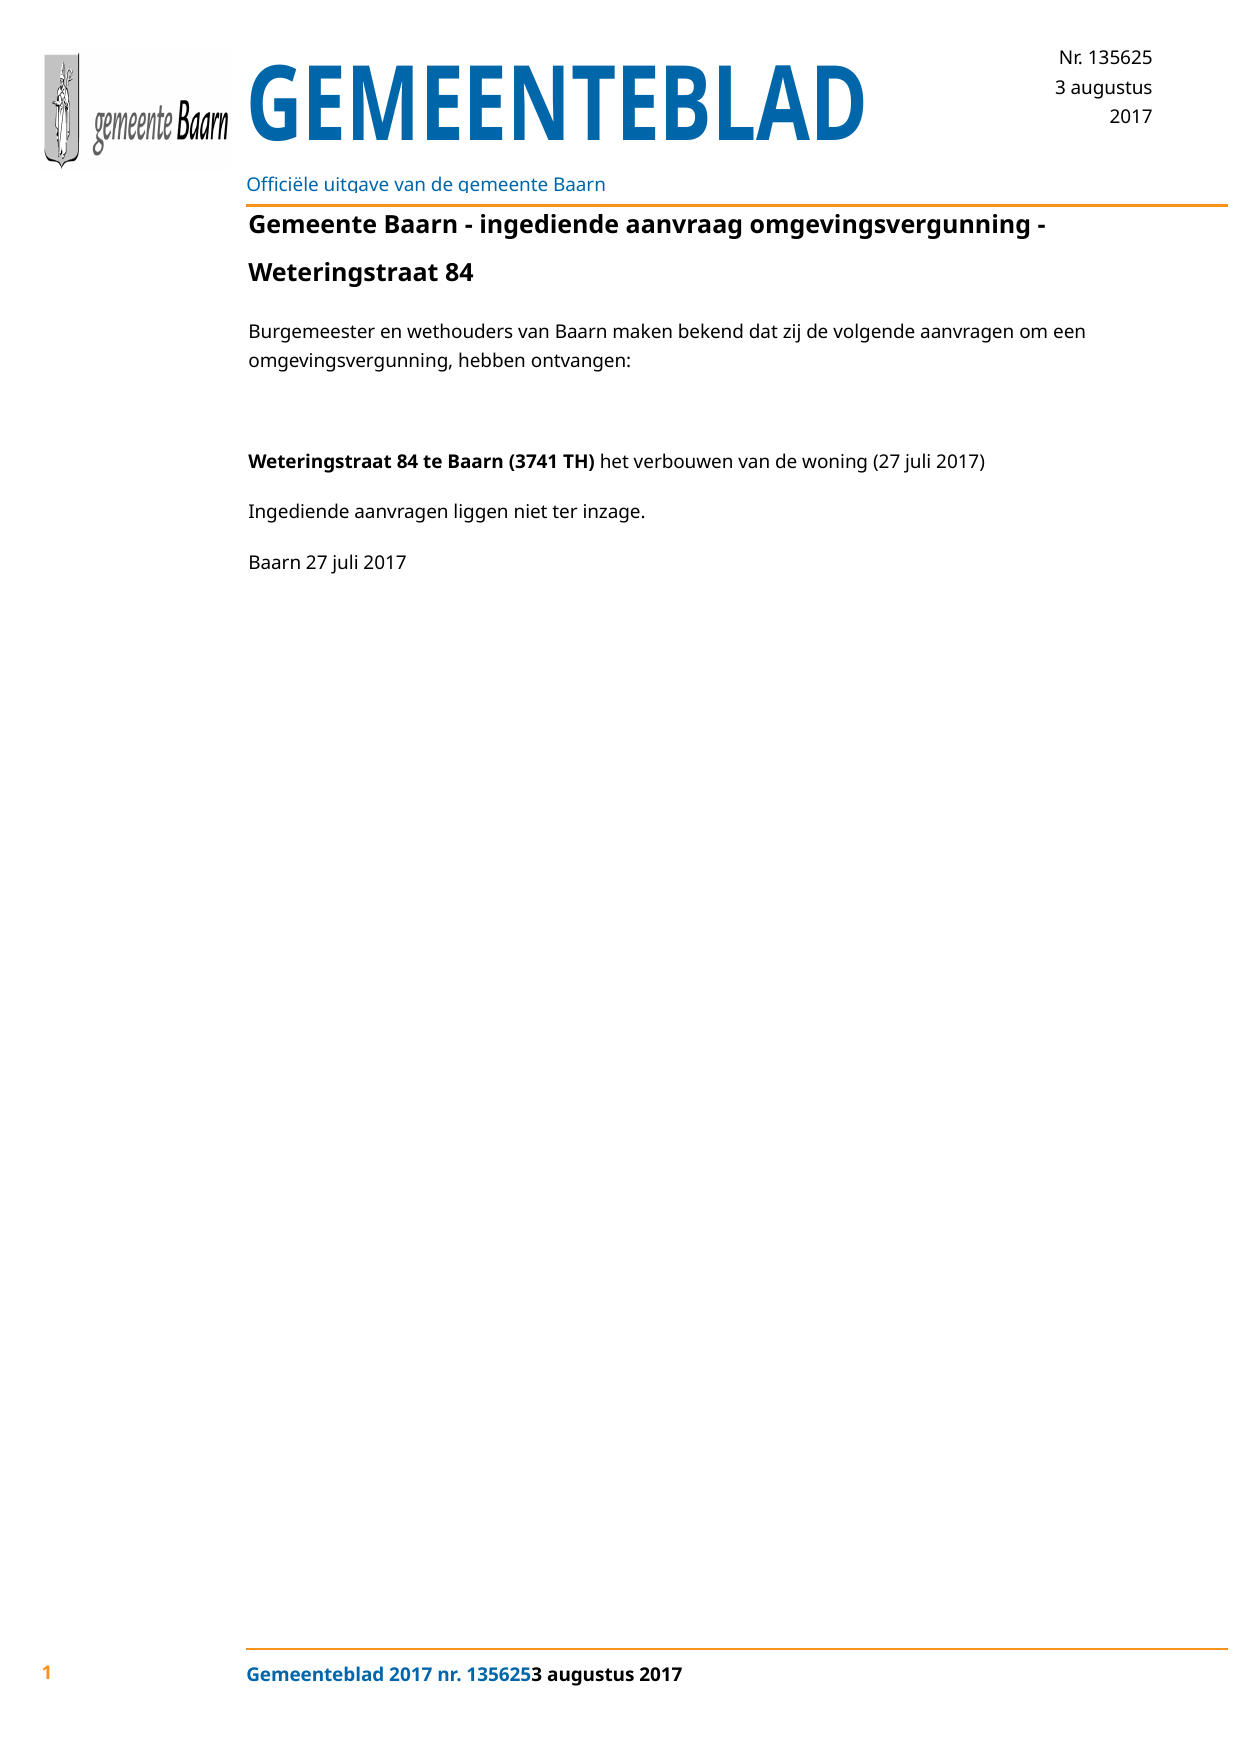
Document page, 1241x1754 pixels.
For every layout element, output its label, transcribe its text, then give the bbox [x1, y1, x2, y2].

text Baarn 27 juli 2017 [248, 549, 1152, 575]
text Ingediende aanvragen liggen niet ter inzage. [248, 499, 1152, 524]
text Gemeente Baarn - ingediende aanvraag omgevingsvergunning - Weteringstraat 84 [248, 207, 1152, 288]
text Weteringstraat 84 te Baarn (3741 TH) het verbouwen van de woning (27 juli 2017) [248, 448, 1152, 474]
text Burgemeester en wethouders van Baarn maken bekend dat zij de volgende aanvragen om een omgevingsvergunning, hebben ontvangen: [248, 318, 1152, 373]
picture [41, 47, 231, 172]
